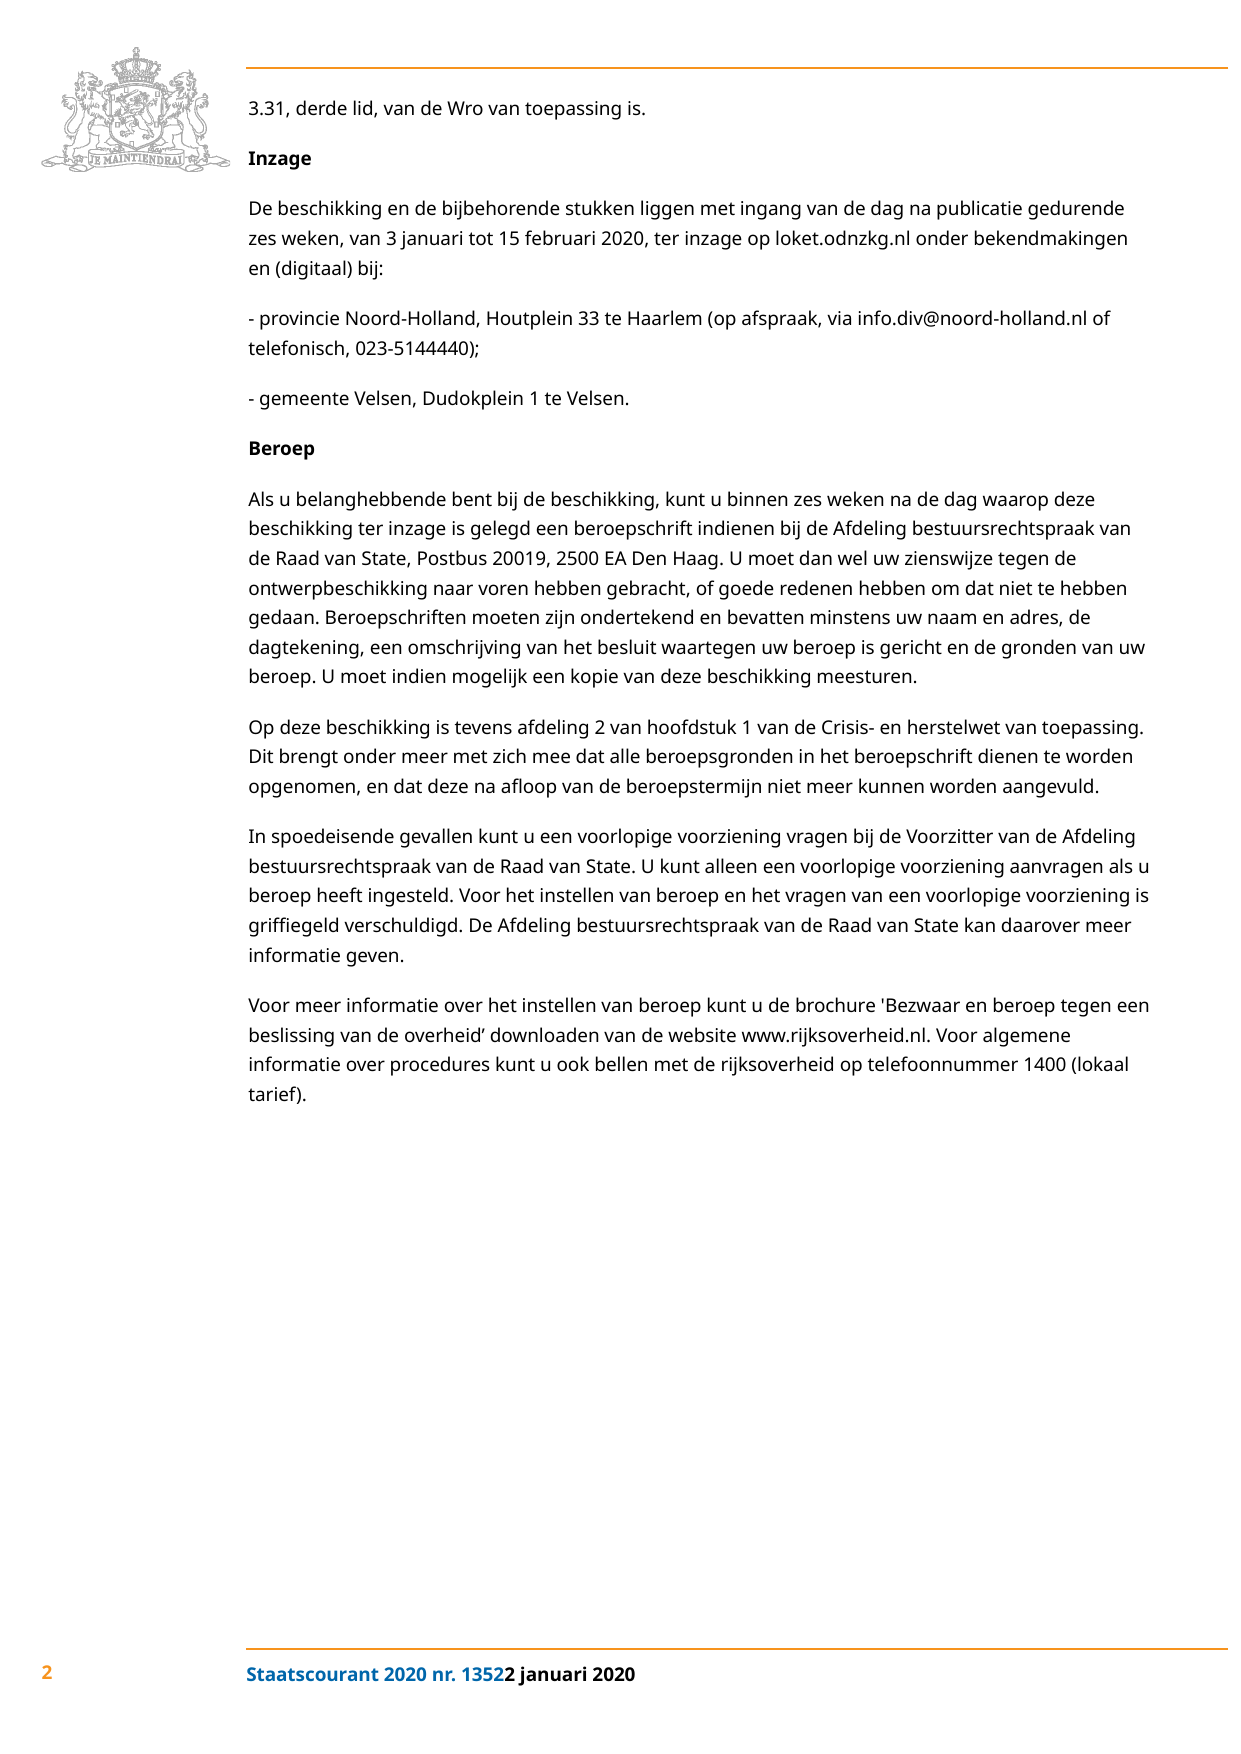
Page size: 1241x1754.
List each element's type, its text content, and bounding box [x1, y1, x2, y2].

text Voor meer informatie over het instellen van beroep kunt u de brochure 'Bezwaar en beroep tegen een beslissing van de overheid’ downloaden van de website www.rijksoverheid.nl. Voor algemene informatie over procedures kunt u ook bellen met de rijksoverheid op telefoonnummer 1400 (lokaal tarief). [248, 992, 1152, 1107]
picture [41, 47, 231, 172]
text De beschikking en de bijbehorende stukken liggen met ingang van de dag na publicatie gedurende zes weken, van 3 januari tot 15 februari 2020, ter inzage op loket.odnzkg.nl onder bekendmakingen en (digitaal) bij: [248, 196, 1152, 281]
text 3.31, derde lid, van de Wro van toepassing is. [248, 95, 1152, 121]
text Op deze beschikking is tevens afdeling 2 van hoofdstuk 1 van de Crisis- en herstelwet van toepassing. Dit brengt onder meer met zich mee dat alle beroepsgronden in het beroepschrift dienen te worden opgenomen, en dat deze na afloop van de beroepstermijn niet meer kunnen worden aangevuld. [248, 714, 1152, 799]
text - gemeente Velsen, Dudokplein 1 te Velsen. [248, 385, 1152, 411]
text In spoedeisende gevallen kunt u een voorlopige voorziening vragen bij de Voorzitter van de Afdeling bestuursrechtspraak van de Raad van State. U kunt alleen een voorlopige voorziening aanvragen als u beroep heeft ingesteld. Voor het instellen van beroep en het vragen van een voorlopige voorziening is griffiegeld verschuldigd. De Afdeling bestuursrechtspraak van de Raad van State kan daarover meer informatie geven. [248, 823, 1152, 968]
text Als u belanghebbende bent bij de beschikking, kunt u binnen zes weken na de dag waarop deze beschikking ter inzage is gelegd een beroepschrift indienen bij de Afdeling bestuursrechtspraak van de Raad van State, Postbus 20019, 2500 EA Den Haag. U moet dan wel uw zienswijze tegen de ontwerpbeschikking naar voren hebben gebracht, of goede redenen hebben om dat niet te hebben gedaan. Beroepschriften moeten zijn ondertekend en bevatten minstens uw naam en adres, de dagtekening, een omschrijving van het besluit waartegen uw beroep is gericht en de gronden van uw beroep. U moet indien mogelijk een kopie van deze beschikking meesturen. [248, 486, 1152, 689]
text Inzage [248, 145, 1152, 171]
text - provincie Noord-Holland, Houtplein 33 te Haarlem (op afspraak, via info.div@noord-holland.nl of telefonisch, 023-5144440); [248, 305, 1152, 361]
text Beroep [248, 436, 1152, 461]
